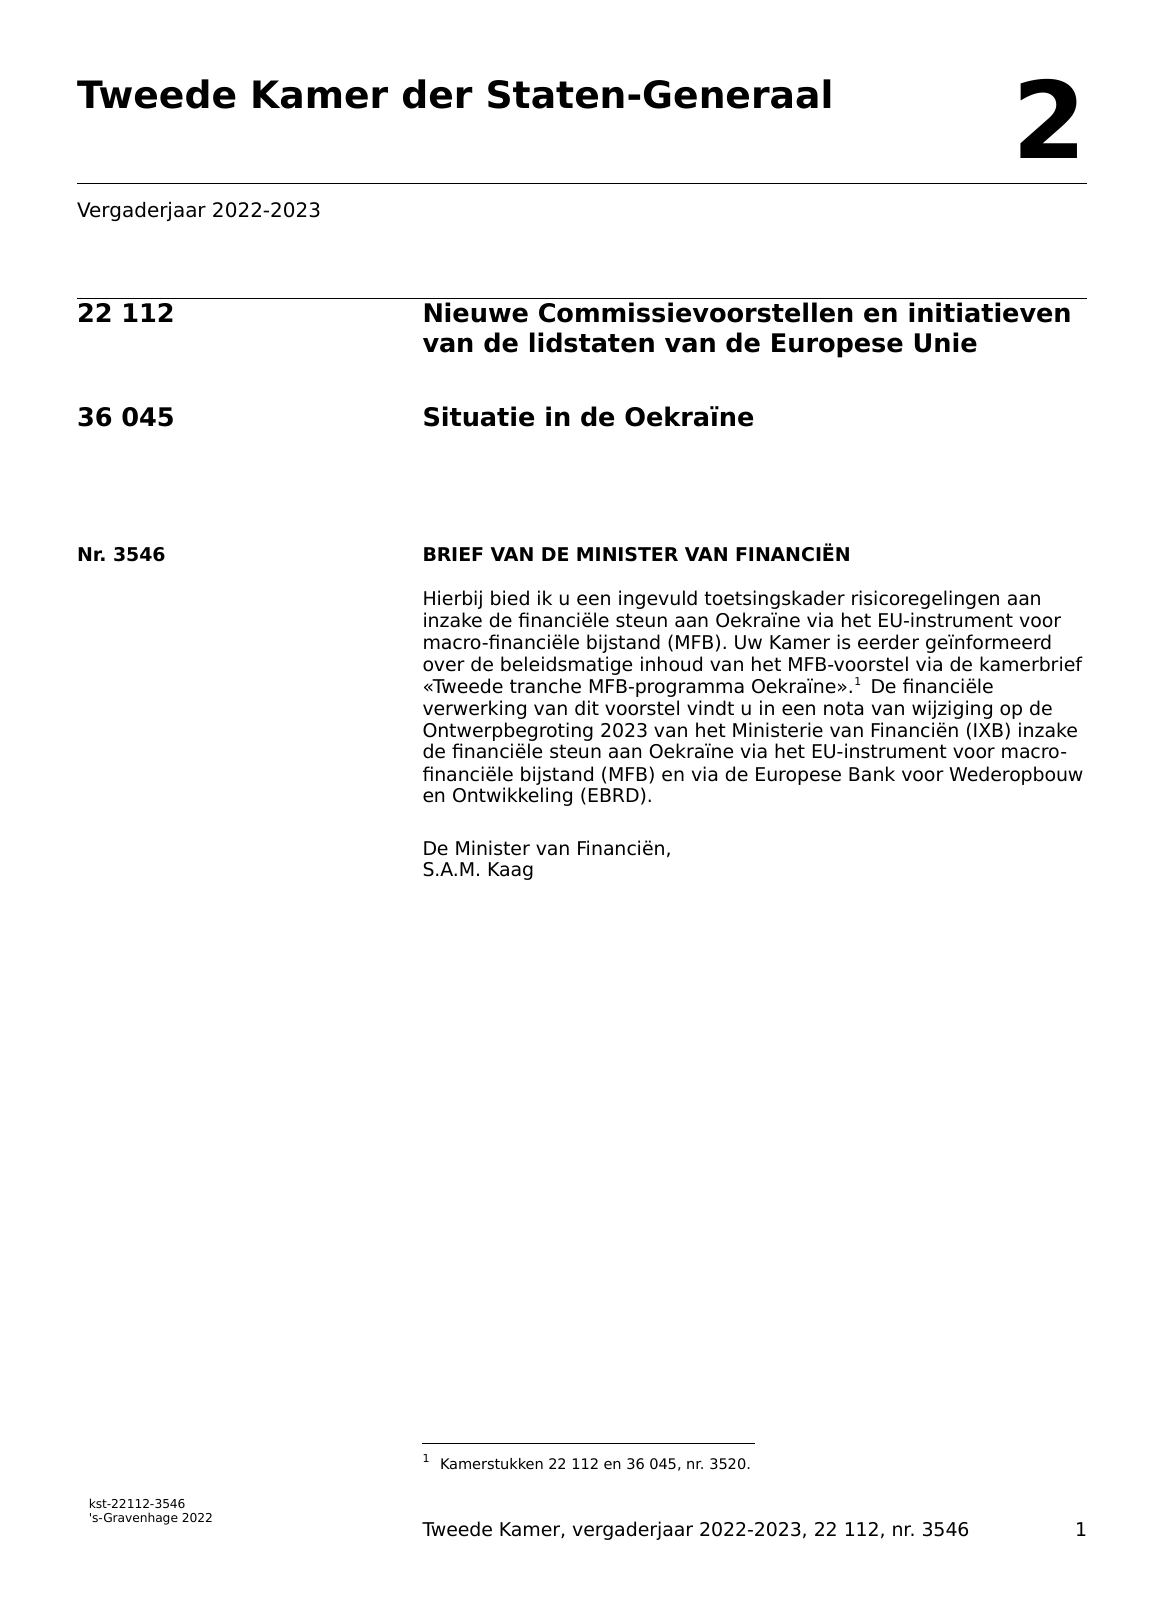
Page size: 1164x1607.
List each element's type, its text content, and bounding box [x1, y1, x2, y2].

text De Minister van Financiën, S.A.M. Kaag [422, 837, 1087, 881]
subtitle Nr. 3546 BRIEF VAN DE MINISTER VAN FINANCIËN [77, 543, 1087, 565]
text kst-22112-3546 [88, 1497, 323, 1511]
text 's-Gravenhage 2022 [88, 1511, 323, 1525]
table_header 2 [886, 59, 1087, 183]
text Kamerstukken 22 112 en 36 045, nr. 3520. [422, 1452, 1087, 1474]
subtitle 22 112 Nieuwe Commissievoorstellen en initiatieven van de lidstaten van de Europese Unie [77, 299, 1087, 358]
subtitle 36 045 Situatie in de Oekraïne [77, 403, 1087, 432]
text Hierbij bied ik u een ingevuld toetsingskader risicoregelingen aan inzake de financiële steun aan Oekraïne via het EU-instrument voor macro-financiële bijstand (MFB). Uw Kamer is eerder geïnformeerd over de beleidsmatige inhoud van het MFB-voorstel via de kamerbrief «Tweede tranche MFB-programma Oekraïne». De financiële verwerking van dit voorstel vindt u in een nota van wijziging op de Ontwerpbegroting 2023 van het Ministerie van Financiën (IXB) inzake de financiële steun aan Oekraïne via het EU-instrument voor macro-financiële bijstand (MFB) en via de Europese Bank voor Wederopbouw en Ontwikkeling (EBRD). [422, 588, 1087, 807]
table_cell Vergaderjaar 2022-2023 [77, 184, 1087, 298]
table_header Tweede Kamer der Staten-Generaal [77, 59, 886, 183]
